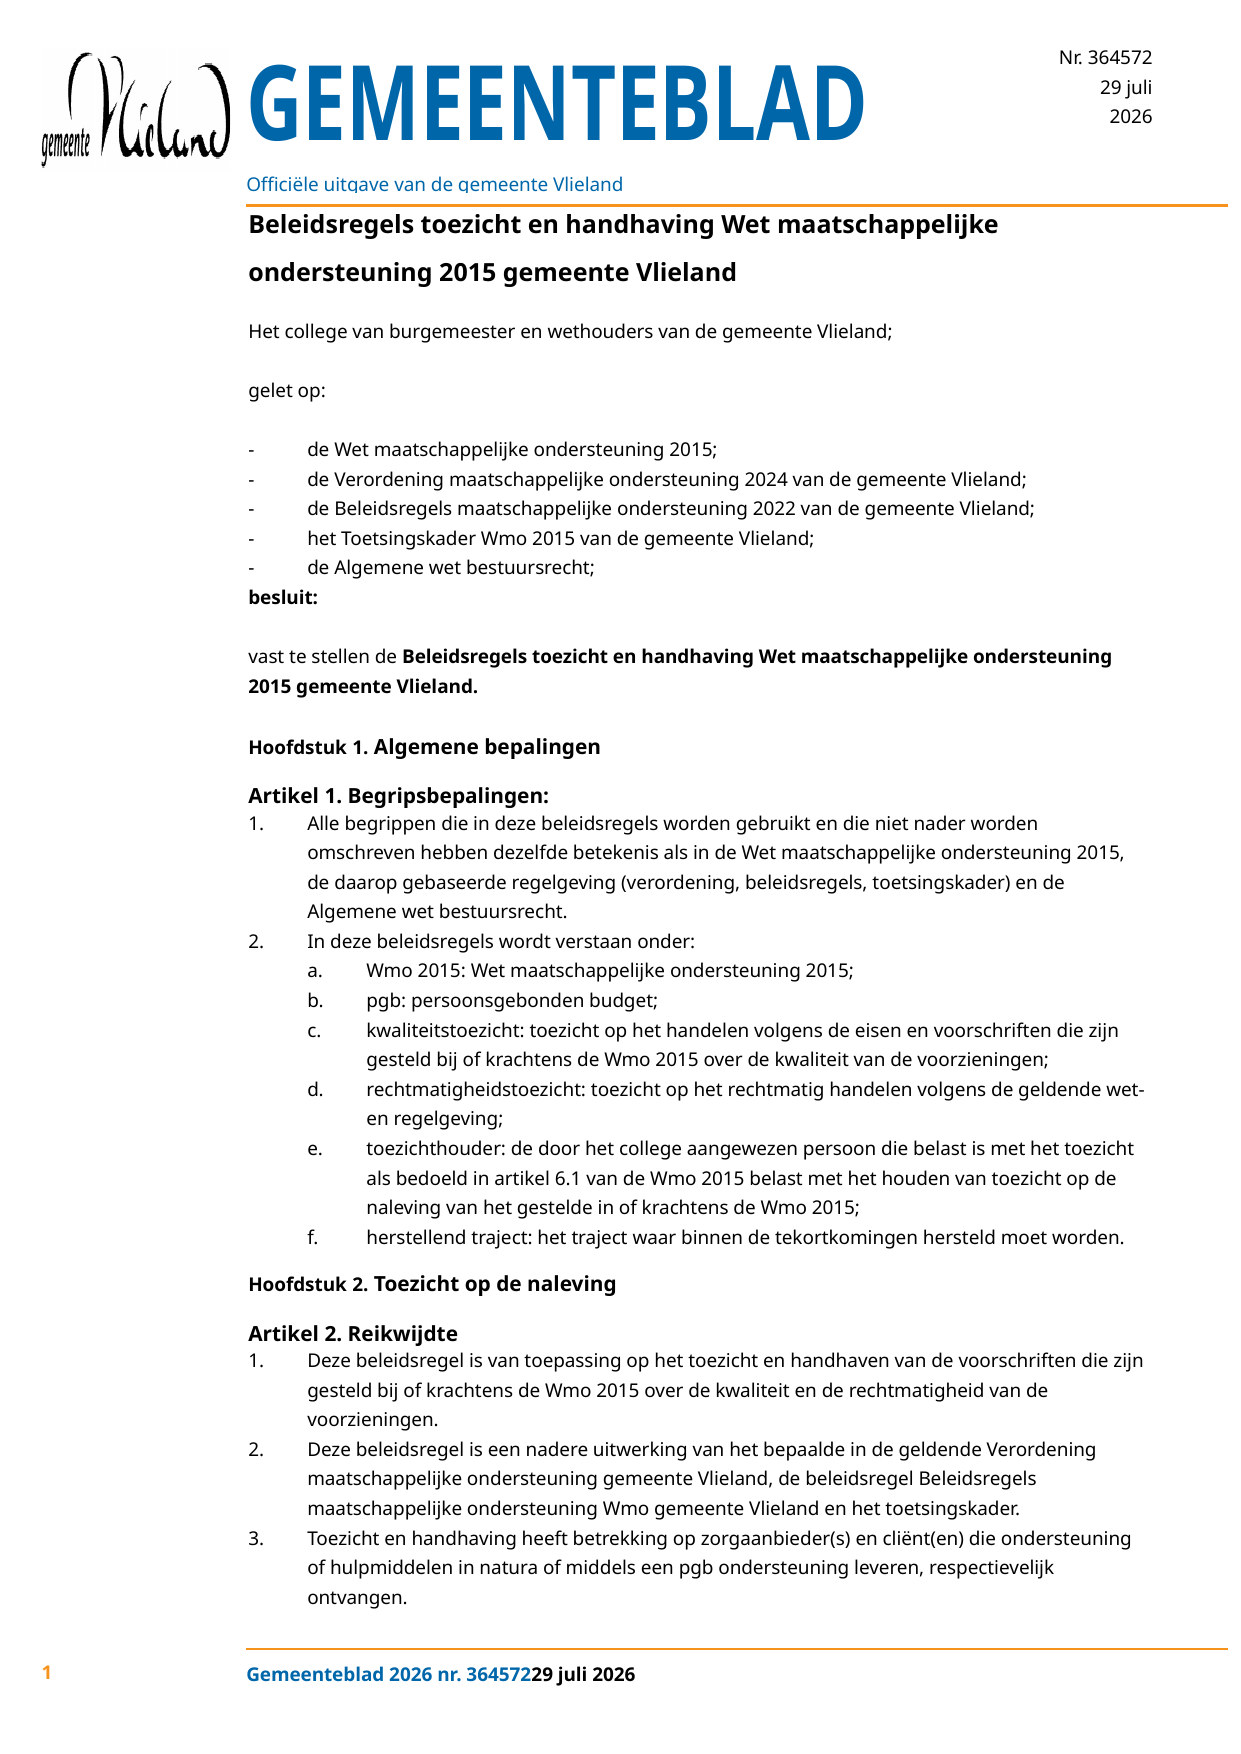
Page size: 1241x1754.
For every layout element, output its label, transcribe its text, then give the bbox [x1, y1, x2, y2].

text Artikel 1. Begripsbepalingen: [248, 781, 1152, 810]
list de Beleidsregels maatschappelijke ondersteuning 2022 van de gemeente Vlieland; [248, 495, 1152, 521]
text vast te stellen de Beleidsregels toezicht en handhaving Wet maatschappelijke ondersteuning 2015 gemeente Vlieland. [248, 643, 1152, 699]
list Deze beleidsregel is van toepassing op het toezicht en handhaven van de voorschriften die zijn gesteld bij of krachtens de Wmo 2015 over de kwaliteit en de rechtmatigheid van de voorzieningen. [248, 1347, 1152, 1432]
list In deze beleidsregels wordt verstaan onder: [248, 928, 1152, 954]
text Het college van burgemeester en wethouders van de gemeente Vlieland; [248, 318, 1152, 344]
list de Algemene wet bestuursrecht; [248, 554, 1152, 580]
text gelet op: [248, 377, 1152, 403]
text Beleidsregels toezicht en handhaving Wet maatschappelijke ondersteuning 2015 gemeente Vlieland [248, 207, 1152, 288]
list toezichthouder: de door het college aangewezen persoon die belast is met het toezicht als bedoeld in artikel 6.1 van de Wmo 2015 belast met het houden van toezicht op de naleving van het gestelde in of krachtens de Wmo 2015; [307, 1135, 1152, 1220]
list de Wet maatschappelijke ondersteuning 2015; [248, 436, 1152, 462]
list rechtmatigheidstoezicht: toezicht op het rechtmatig handelen volgens de geldende wet- en regelgeving; [307, 1076, 1152, 1131]
list pgb: persoonsgebonden budget; [307, 987, 1152, 1013]
list Wmo 2015: Wet maatschappelijke ondersteuning 2015; [307, 958, 1152, 983]
picture [41, 47, 231, 172]
list Toezicht en handhaving heeft betrekking op zorgaanbieder(s) en cliënt(en) die ondersteuning of hulpmiddelen in natura of middels een pgb ondersteuning leveren, respectievelijk ontvangen. [248, 1525, 1152, 1610]
text Hoofdstuk 2. Toezicht op de naleving [248, 1269, 1152, 1298]
list herstellend traject: het traject waar binnen de tekortkomingen hersteld moet worden. [307, 1224, 1152, 1250]
list het Toetsingskader Wmo 2015 van de gemeente Vlieland; [248, 525, 1152, 551]
text Hoofdstuk 1. Algemene bepalingen [248, 732, 1152, 761]
text Artikel 2. Reikwijdte [248, 1319, 1152, 1347]
list de Verordening maatschappelijke ondersteuning 2024 van de gemeente Vlieland; [248, 466, 1152, 492]
list kwaliteitstoezicht: toezicht op het handelen volgens de eisen en voorschriften die zijn gesteld bij of krachtens de Wmo 2015 over de kwaliteit van de voorzieningen; [307, 1017, 1152, 1072]
list Alle begrippen die in deze beleidsregels worden gebruikt en die niet nader worden omschreven hebben dezelfde betekenis als in de Wet maatschappelijke ondersteuning 2015, de daarop gebaseerde regelgeving (verordening, beleidsregels, toetsingskader) en de Algemene wet bestuursrecht. [248, 810, 1152, 924]
list Deze beleidsregel is een nadere uitwerking van het bepaalde in de geldende Verordening maatschappelijke ondersteuning gemeente Vlieland, de beleidsregel Beleidsregels maatschappelijke ondersteuning Wmo gemeente Vlieland en het toetsingskader. [248, 1436, 1152, 1521]
text besluit: [248, 584, 1152, 610]
